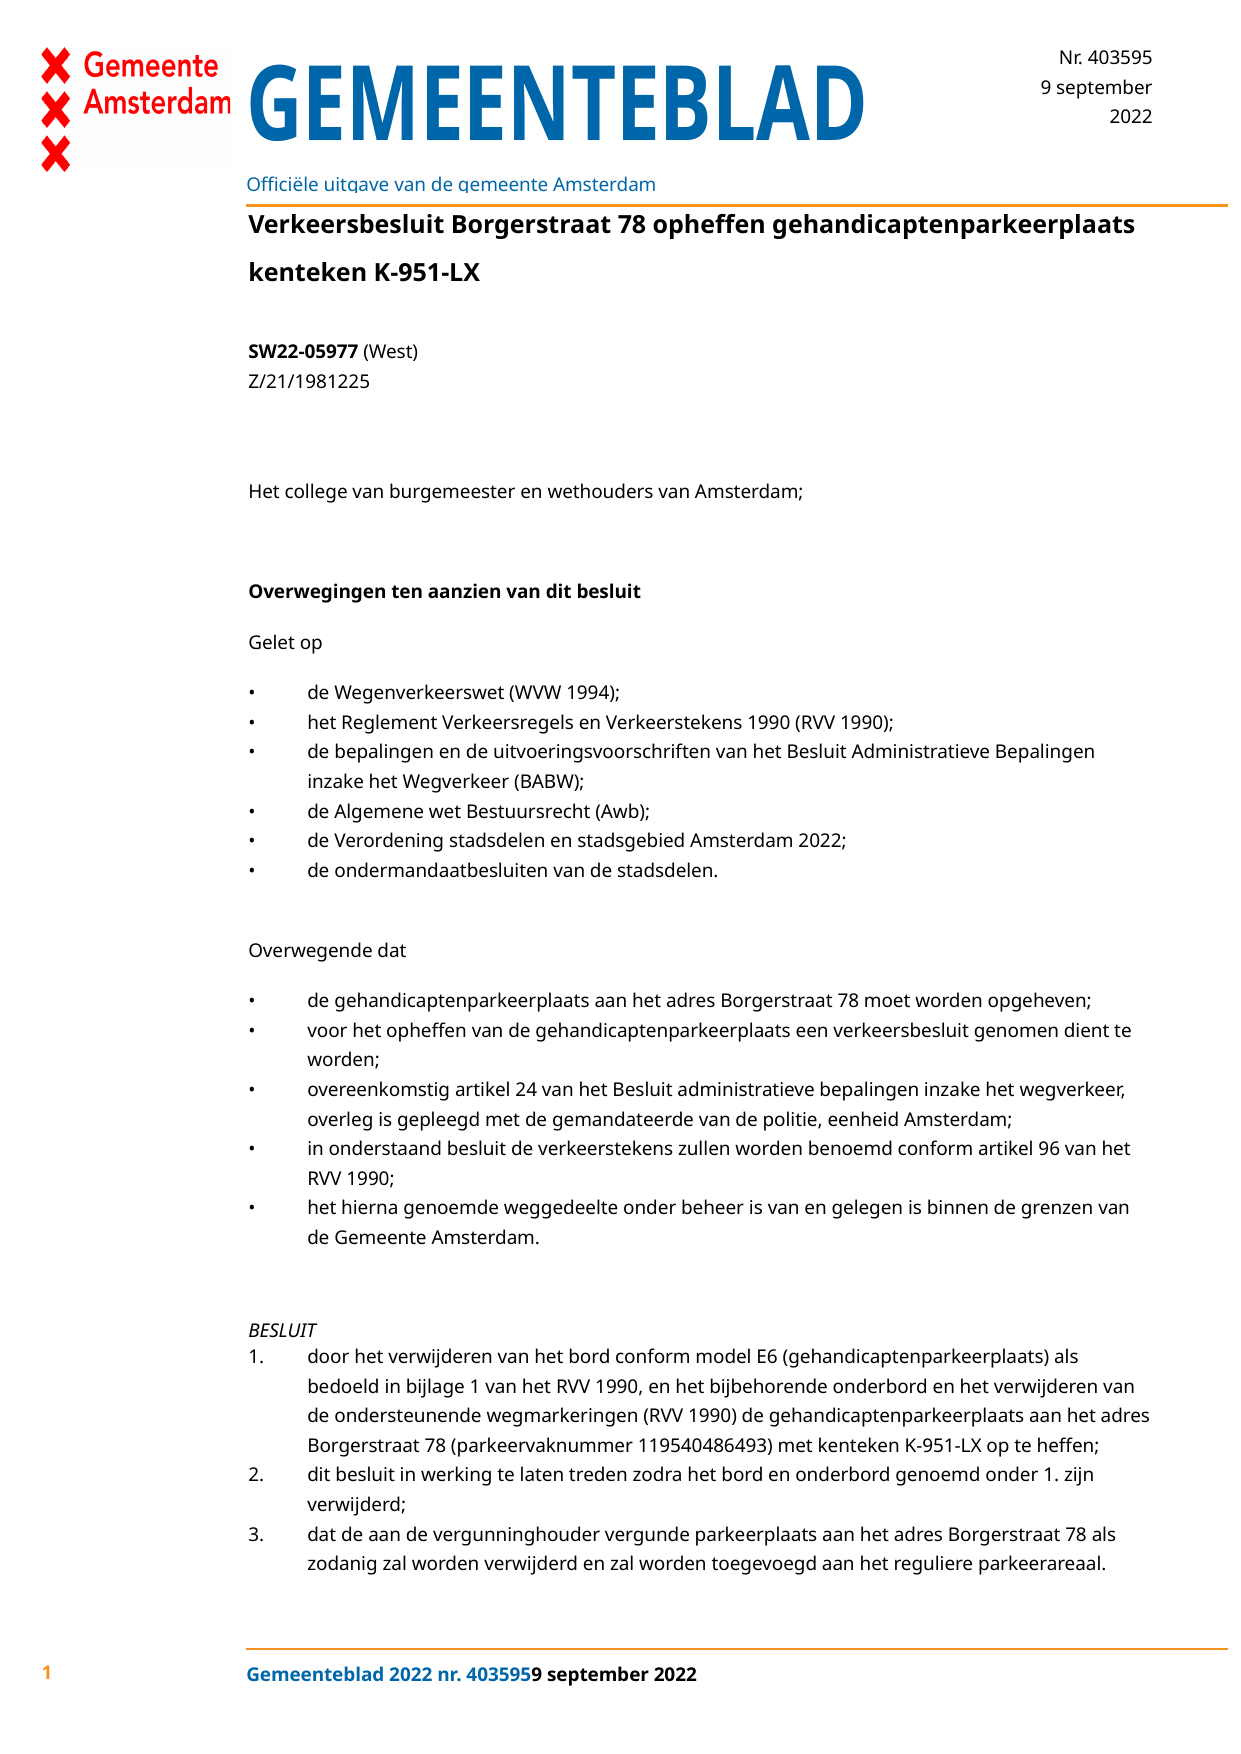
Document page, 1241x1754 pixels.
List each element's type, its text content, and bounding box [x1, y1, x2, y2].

text Overwegingen ten aanzien van dit besluit [248, 579, 1152, 604]
text Overwegende dat [248, 937, 1152, 963]
list de Algemene wet Bestuursrecht (Awb); [248, 798, 1152, 823]
list de Verordening stadsdelen en stadsgebied Amsterdam 2022; [248, 827, 1152, 853]
text BESLUIT [248, 1318, 1152, 1343]
text Verkeersbesluit Borgerstraat 78 opheffen gehandicaptenparkeerplaats kenteken K-951-LX [248, 207, 1152, 288]
list dit besluit in werking te laten treden zodra het bord en onderbord genoemd onder 1. zijn verwijderd; [248, 1462, 1152, 1517]
picture [41, 47, 231, 172]
list in onderstaand besluit de verkeerstekens zullen worden benoemd conform artikel 96 van het RVV 1990; [248, 1135, 1152, 1191]
text Het college van burgemeester en wethouders van Amsterdam; [248, 478, 1152, 503]
text Gelet op [248, 629, 1152, 655]
list de Wegenverkeerswet (WVW 1994); [248, 679, 1152, 705]
text Z/21/1981225 [248, 368, 1152, 394]
list door het verwijderen van het bord conform model E6 (gehandicaptenparkeerplaats) als bedoeld in bijlage 1 van het RVV 1990, en het bijbehorende onderbord en het verwijderen van de ondersteunende wegmarkeringen (RVV 1990) de gehandicaptenparkeerplaats aan het adres Borgerstraat 78 (parkeervaknummer 119540486493) met kenteken K-951-LX op te heffen; [248, 1343, 1152, 1458]
list dat de aan de vergunninghouder vergunde parkeerplaats aan het adres Borgerstraat 78 als zodanig zal worden verwijderd en zal worden toegevoegd aan het reguliere parkeerareaal. [248, 1521, 1152, 1576]
text SW22-05977 (West) [248, 339, 1152, 364]
list overeenkomstig artikel 24 van het Besluit administratieve bepalingen inzake het wegverkeer, overleg is gepleegd met de gemandateerde van de politie, eenheid Amsterdam; [248, 1076, 1152, 1131]
list het hierna genoemde weggedeelte onder beheer is van en gelegen is binnen de grenzen van de Gemeente Amsterdam. [248, 1194, 1152, 1250]
list de bepalingen en de uitvoeringsvoorschriften van het Besluit Administratieve Bepalingen inzake het Wegverkeer (BABW); [248, 739, 1152, 794]
list voor het opheffen van de gehandicaptenparkeerplaats een verkeersbesluit genomen dient te worden; [248, 1017, 1152, 1072]
list de ondermandaatbesluiten van de stadsdelen. [248, 857, 1152, 883]
list de gehandicaptenparkeerplaats aan het adres Borgerstraat 78 moet worden opgeheven; [248, 987, 1152, 1013]
list het Reglement Verkeersregels en Verkeerstekens 1990 (RVV 1990); [248, 709, 1152, 735]
